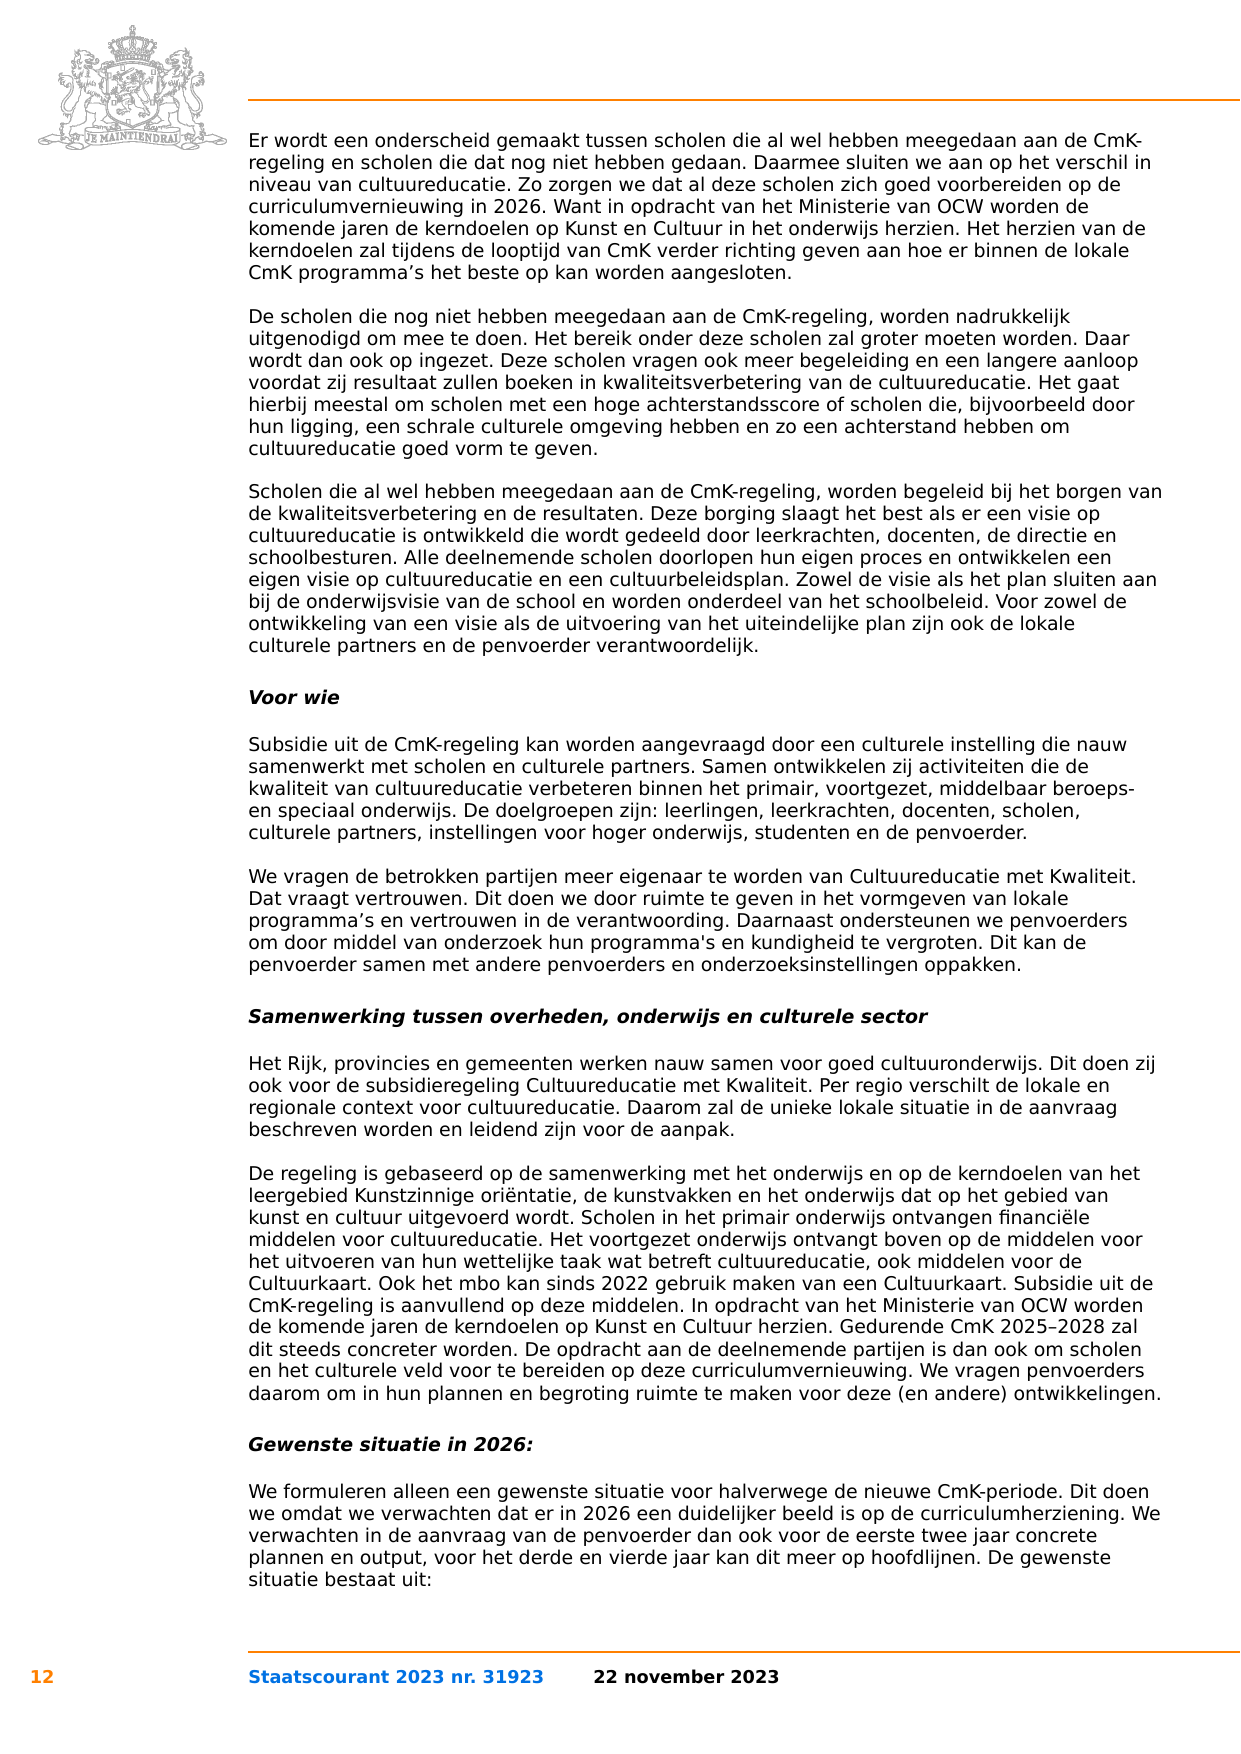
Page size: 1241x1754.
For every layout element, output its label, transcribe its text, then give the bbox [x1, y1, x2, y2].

subtitle Gewenste situatie in 2026: [248, 1434, 1163, 1456]
text Er wordt een onderscheid gemaakt tussen scholen die al wel hebben meegedaan aan de CmK-regeling en scholen die dat nog niet hebben gedaan. Daarmee sluiten we aan op het verschil in niveau van cultuureducatie. Zo zorgen we dat al deze scholen zich goed voorbereiden op de curriculumvernieuwing in 2026. Want in opdracht van het Ministerie van OCW worden de komende jaren de kerndoelen op Kunst en Cultuur in het onderwijs herzien. Het herzien van de kerndoelen zal tijdens de looptijd van CmK verder richting geven aan hoe er binnen de lokale CmK programma’s het beste op kan worden aangesloten. [248, 130, 1163, 284]
text Het Rijk, provincies en gemeenten werken nauw samen voor goed cultuuronderwijs. Dit doen zij ook voor de subsidieregeling Cultuureducatie met Kwaliteit. Per regio verschilt de lokale en regionale context voor cultuureducatie. Daarom zal de unieke lokale situatie in de aanvraag beschreven worden en leidend zijn voor de aanpak. [248, 1053, 1163, 1141]
text We formuleren alleen een gewenste situatie voor halverwege de nieuwe CmK-periode. Dit doen we omdat we verwachten dat er in 2026 een duidelijker beeld is op de curriculumherziening. We verwachten in de aanvraag van de penvoerder dan ook voor de eerste twee jaar concrete plannen en output, voor het derde en vierde jaar kan dit meer op hoofdlijnen. De gewenste situatie bestaat uit: [248, 1481, 1163, 1591]
picture [38, 25, 227, 150]
text De regeling is gebaseerd op de samenwerking met het onderwijs en op de kerndoelen van het leergebied Kunstzinnige oriëntatie, de kunstvakken en het onderwijs dat op het gebied van kunst en cultuur uitgevoerd wordt. Scholen in het primair onderwijs ontvangen financiële middelen voor cultuureducatie. Het voortgezet onderwijs ontvangt boven op de middelen voor het uitvoeren van hun wettelijke taak wat betreft cultuureducatie, ook middelen voor de Cultuurkaart. Ook het mbo kan sinds 2022 gebruik maken van een Cultuurkaart. Subsidie uit de CmK-regeling is aanvullend op deze middelen. In opdracht van het Ministerie van OCW worden de komende jaren de kerndoelen op Kunst en Cultuur herzien. Gedurende CmK 2025–2028 zal dit steeds concreter worden. De opdracht aan de deelnemende partijen is dan ook om scholen en het culturele veld voor te bereiden op deze curriculumvernieuwing. We vragen penvoerders daarom om in hun plannen en begroting ruimte te maken voor deze (en andere) ontwikkelingen. [248, 1163, 1163, 1404]
subtitle Samenwerking tussen overheden, onderwijs en culturele sector [248, 1006, 1163, 1028]
text De scholen die nog niet hebben meegedaan aan de CmK-regeling, worden nadrukkelijk uitgenodigd om mee te doen. Het bereik onder deze scholen zal groter moeten worden. Daar wordt dan ook op ingezet. Deze scholen vragen ook meer begeleiding en een langere aanloop voordat zij resultaat zullen boeken in kwaliteitsverbetering van de cultuureducatie. Het gaat hierbij meestal om scholen met een hoge achterstandsscore of scholen die, bijvoorbeeld door hun ligging, een schrale culturele omgeving hebben en zo een achterstand hebben om cultuureducatie goed vorm te geven. [248, 306, 1163, 459]
text Subsidie uit de CmK-regeling kan worden aangevraagd door een culturele instelling die nauw samenwerkt met scholen en culturele partners. Samen ontwikkelen zij activiteiten die de kwaliteit van cultuureducatie verbeteren binnen het primair, voortgezet, middelbaar beroeps- en speciaal onderwijs. De doelgroepen zijn: leerlingen, leerkrachten, docenten, scholen, culturele partners, instellingen voor hoger onderwijs, studenten en de penvoerder. [248, 734, 1163, 844]
subtitle Voor wie [248, 687, 1163, 709]
text Scholen die al wel hebben meegedaan aan de CmK-regeling, worden begeleid bij het borgen van de kwaliteitsverbetering en de resultaten. Deze borging slaagt het best als er een visie op cultuureducatie is ontwikkeld die wordt gedeeld door leerkrachten, docenten, de directie en schoolbesturen. Alle deelnemende scholen doorlopen hun eigen proces en ontwikkelen een eigen visie op cultuureducatie en een cultuurbeleidsplan. Zowel de visie als het plan sluiten aan bij de onderwijsvisie van de school en worden onderdeel van het schoolbeleid. Voor zowel de ontwikkeling van een visie als de uitvoering van het uiteindelijke plan zijn ook de lokale culturele partners en de penvoerder verantwoordelijk. [248, 481, 1163, 657]
text We vragen de betrokken partijen meer eigenaar te worden van Cultuureducatie met Kwaliteit. Dat vraagt vertrouwen. Dit doen we door ruimte te geven in het vormgeven van lokale programma’s en vertrouwen in de verantwoording. Daarnaast ondersteunen we penvoerders om door middel van onderzoek hun programma's en kundigheid te vergroten. Dit kan de penvoerder samen met andere penvoerders en onderzoeksinstellingen oppakken. [248, 866, 1163, 976]
